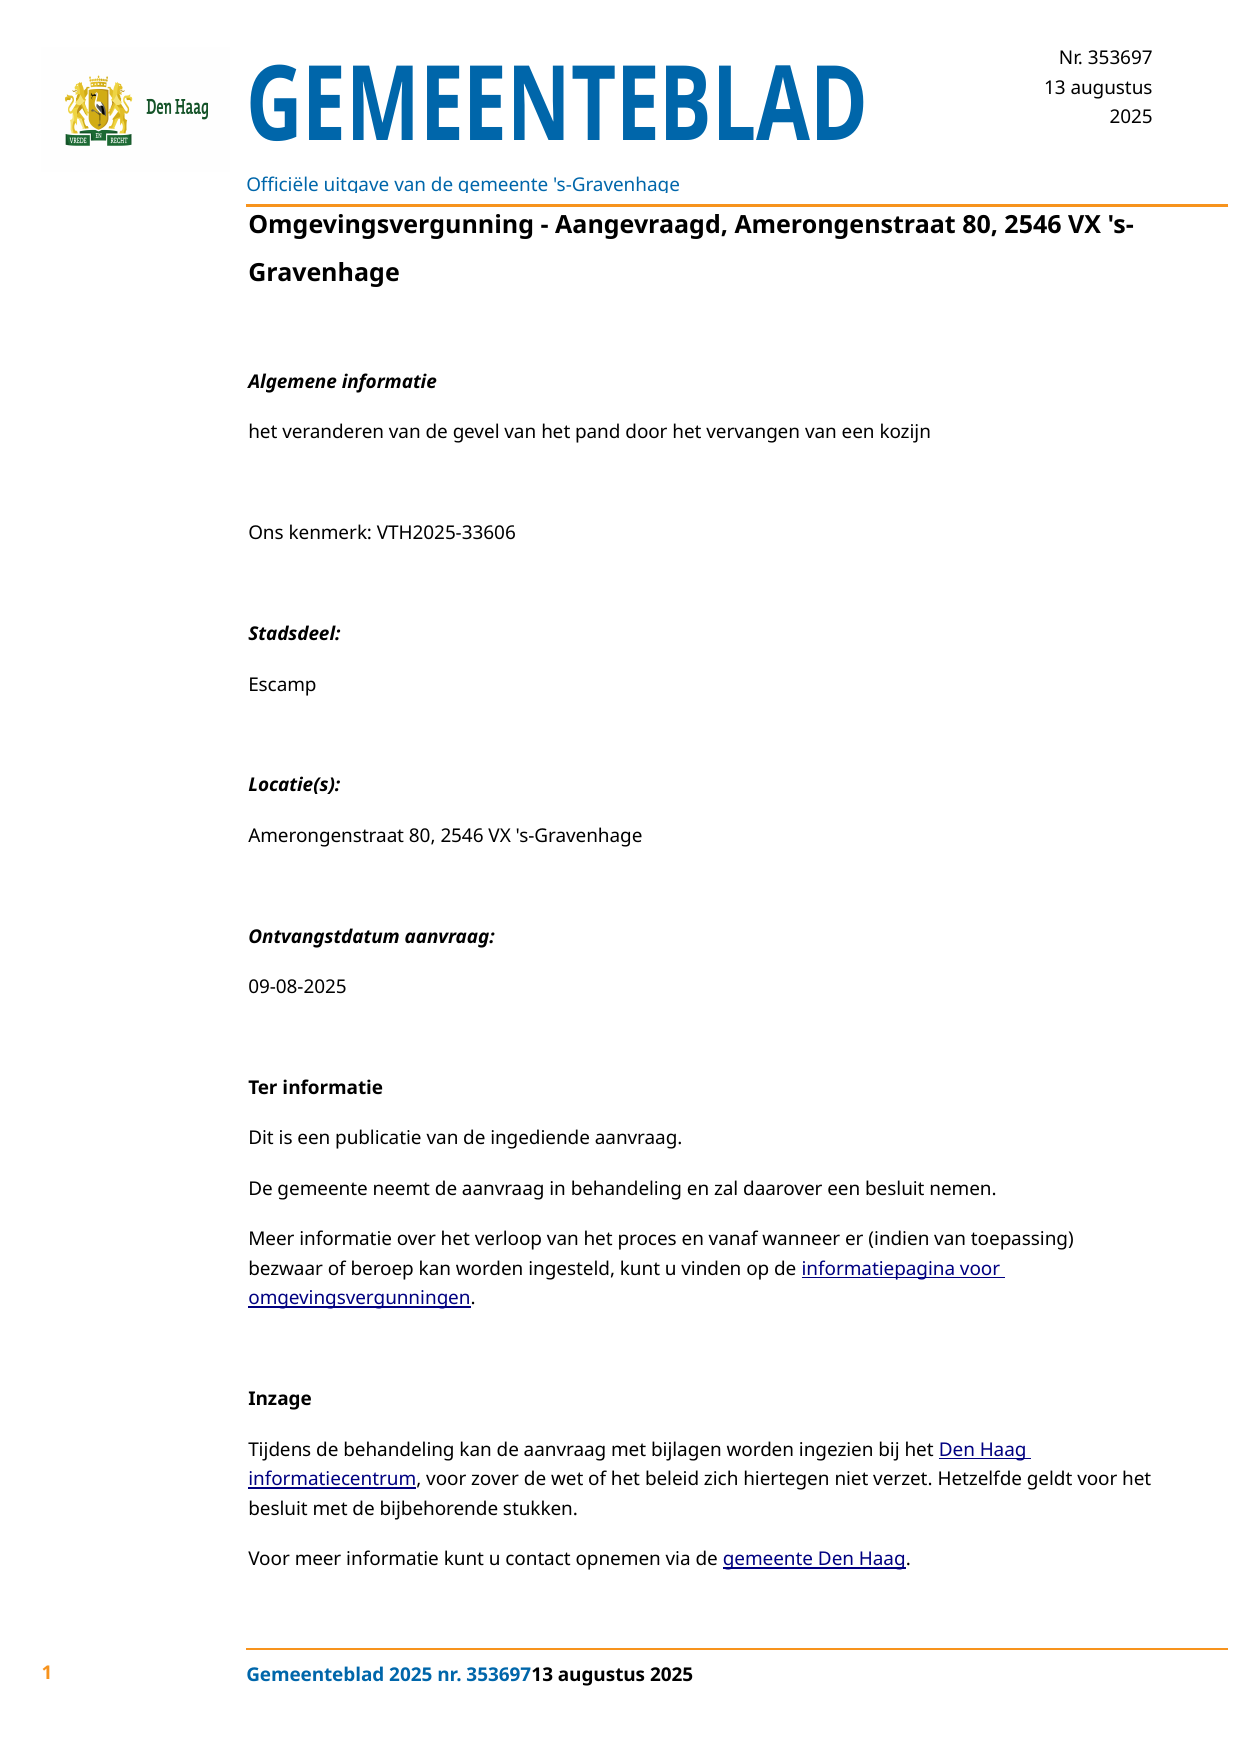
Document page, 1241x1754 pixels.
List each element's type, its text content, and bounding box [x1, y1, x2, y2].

text Inzage [248, 1385, 1152, 1411]
text Algemene informatie [248, 368, 1152, 394]
text Ons kenmerk: VTH2025-33606 [248, 519, 1152, 545]
text het veranderen van de gevel van het pand door het vervangen van een kozijn [248, 419, 1152, 444]
text Tijdens de behandeling kan de aanvraag met bijlagen worden ingezien bij het Den Haag informatiecentrum, voor zover de wet of het beleid zich hiertegen niet verzet. Hetzelfde geldt voor het besluit met de bijbehorende stukken. [248, 1436, 1152, 1521]
text Voor meer informatie kunt u contact opnemen via de gemeente Den Haag. [248, 1545, 1152, 1571]
text Ter informatie [248, 1074, 1152, 1100]
text Meer informatie over het verloop van het proces en vanaf wanneer er (indien van toepassing) bezwaar of beroep kan worden ingesteld, kunt u vinden op de informatiepagina voor omgevingsvergunningen. [248, 1225, 1152, 1310]
text Omgevingsvergunning - Aangevraagd, Amerongenstraat 80, 2546 VX 's-Gravenhage [248, 207, 1152, 288]
text Stadsdeel: [248, 620, 1152, 646]
text Amerongenstraat 80, 2546 VX 's-Gravenhage [248, 822, 1152, 848]
text Dit is een publicatie van de ingediende aanvraag. [248, 1124, 1152, 1150]
text Ontvangstdatum aanvraag: [248, 923, 1152, 949]
picture [41, 47, 231, 172]
text De gemeente neemt de aanvraag in behandeling en zal daarover een besluit nemen. [248, 1175, 1152, 1201]
text Locatie(s): [248, 772, 1152, 797]
text 09-08-2025 [248, 973, 1152, 999]
text Escamp [248, 671, 1152, 697]
